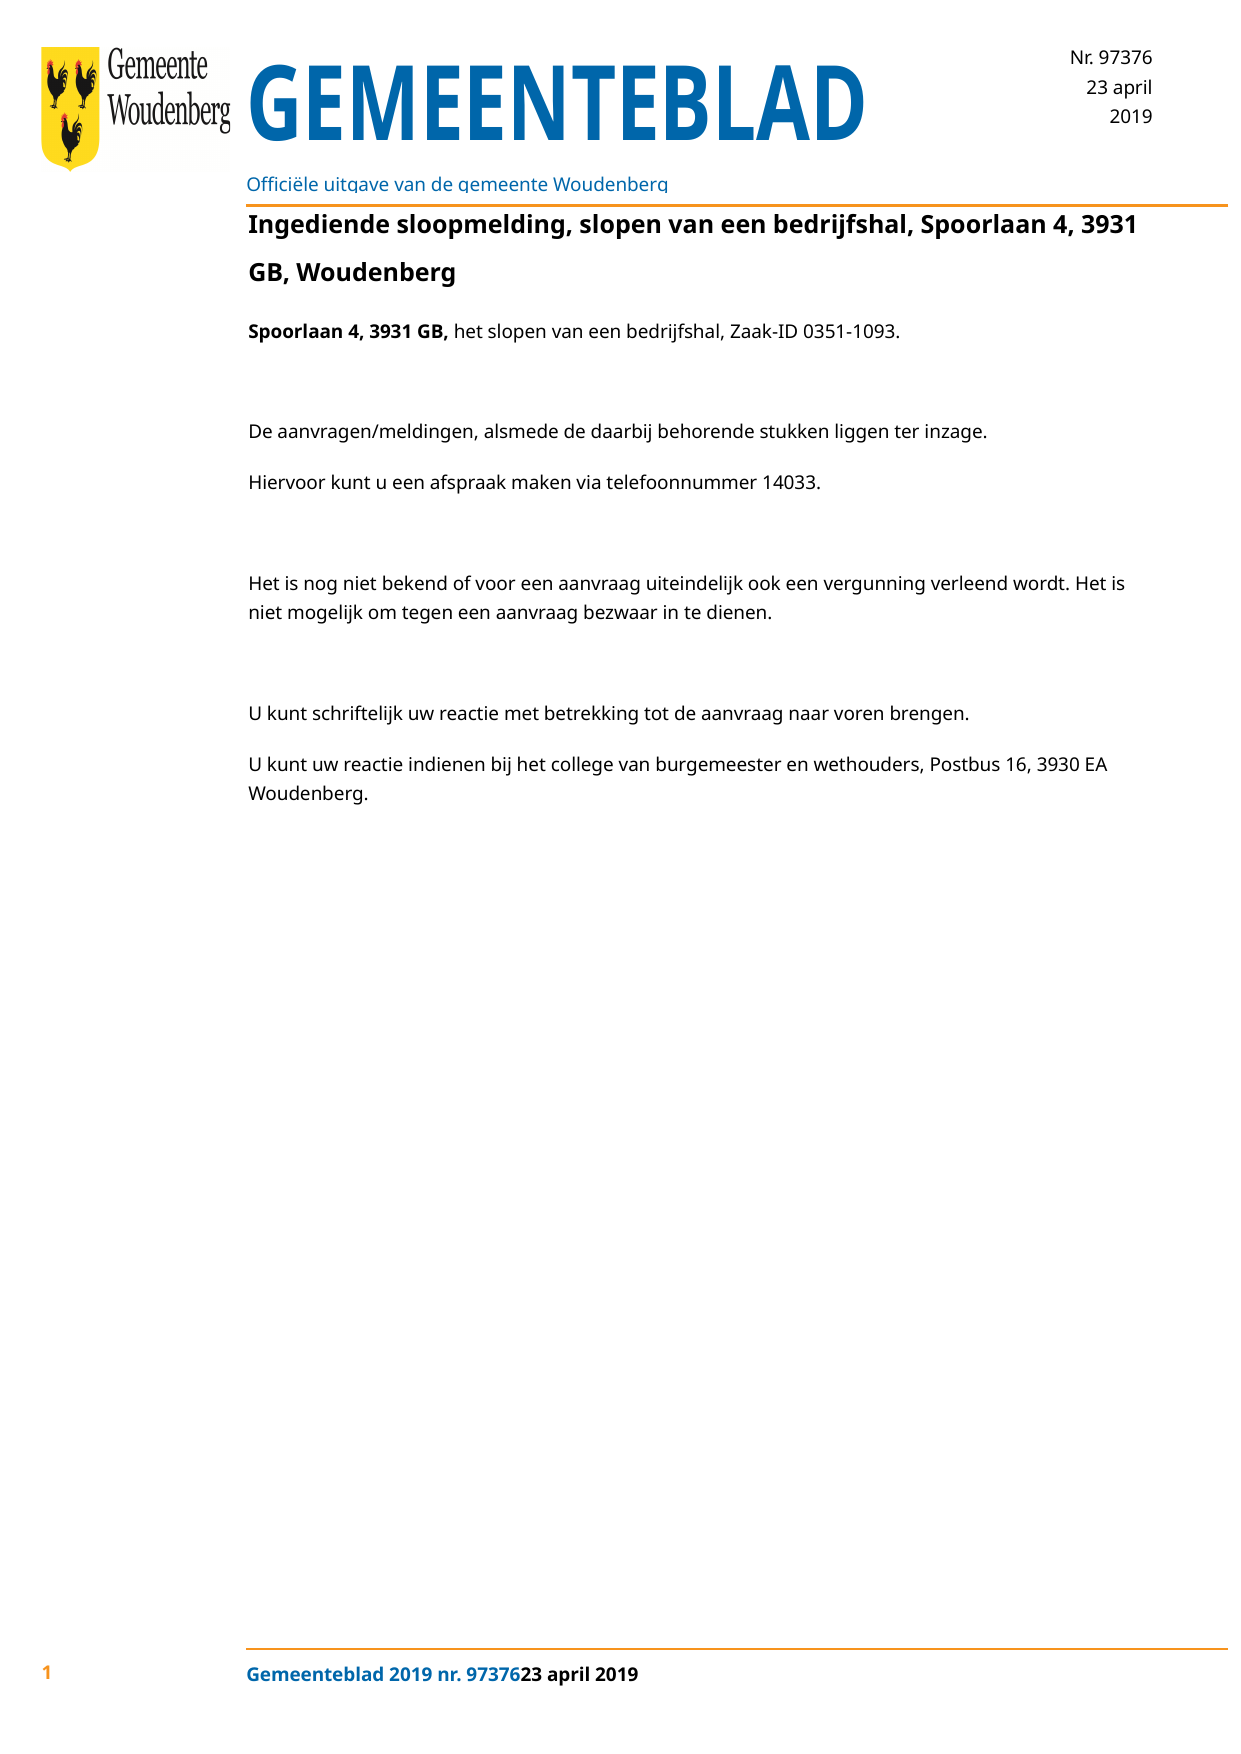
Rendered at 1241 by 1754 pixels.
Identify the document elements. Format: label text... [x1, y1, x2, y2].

text De aanvragen/meldingen, alsmede de daarbij behorende stukken liggen ter inzage. [248, 419, 1152, 444]
text U kunt schriftelijk uw reactie met betrekking tot de aanvraag naar voren brengen. [248, 700, 1152, 726]
text Het is nog niet bekend of voor een aanvraag uiteindelijk ook een vergunning verleend wordt. Het is niet mogelijk om tegen een aanvraag bezwaar in te dienen. [248, 570, 1152, 625]
picture [41, 47, 231, 172]
text Spoorlaan 4, 3931 GB, het slopen van een bedrijfshal, Zaak-ID 0351-1093. [248, 318, 1152, 344]
text Ingediende sloopmelding, slopen van een bedrijfshal, Spoorlaan 4, 3931 GB, Woudenberg [248, 207, 1152, 288]
text Hiervoor kunt u een afspraak maken via telefoonnummer 14033. [248, 469, 1152, 495]
text U kunt uw reactie indienen bij het college van burgemeester en wethouders, Postbus 16, 3930 EA Woudenberg. [248, 751, 1152, 806]
